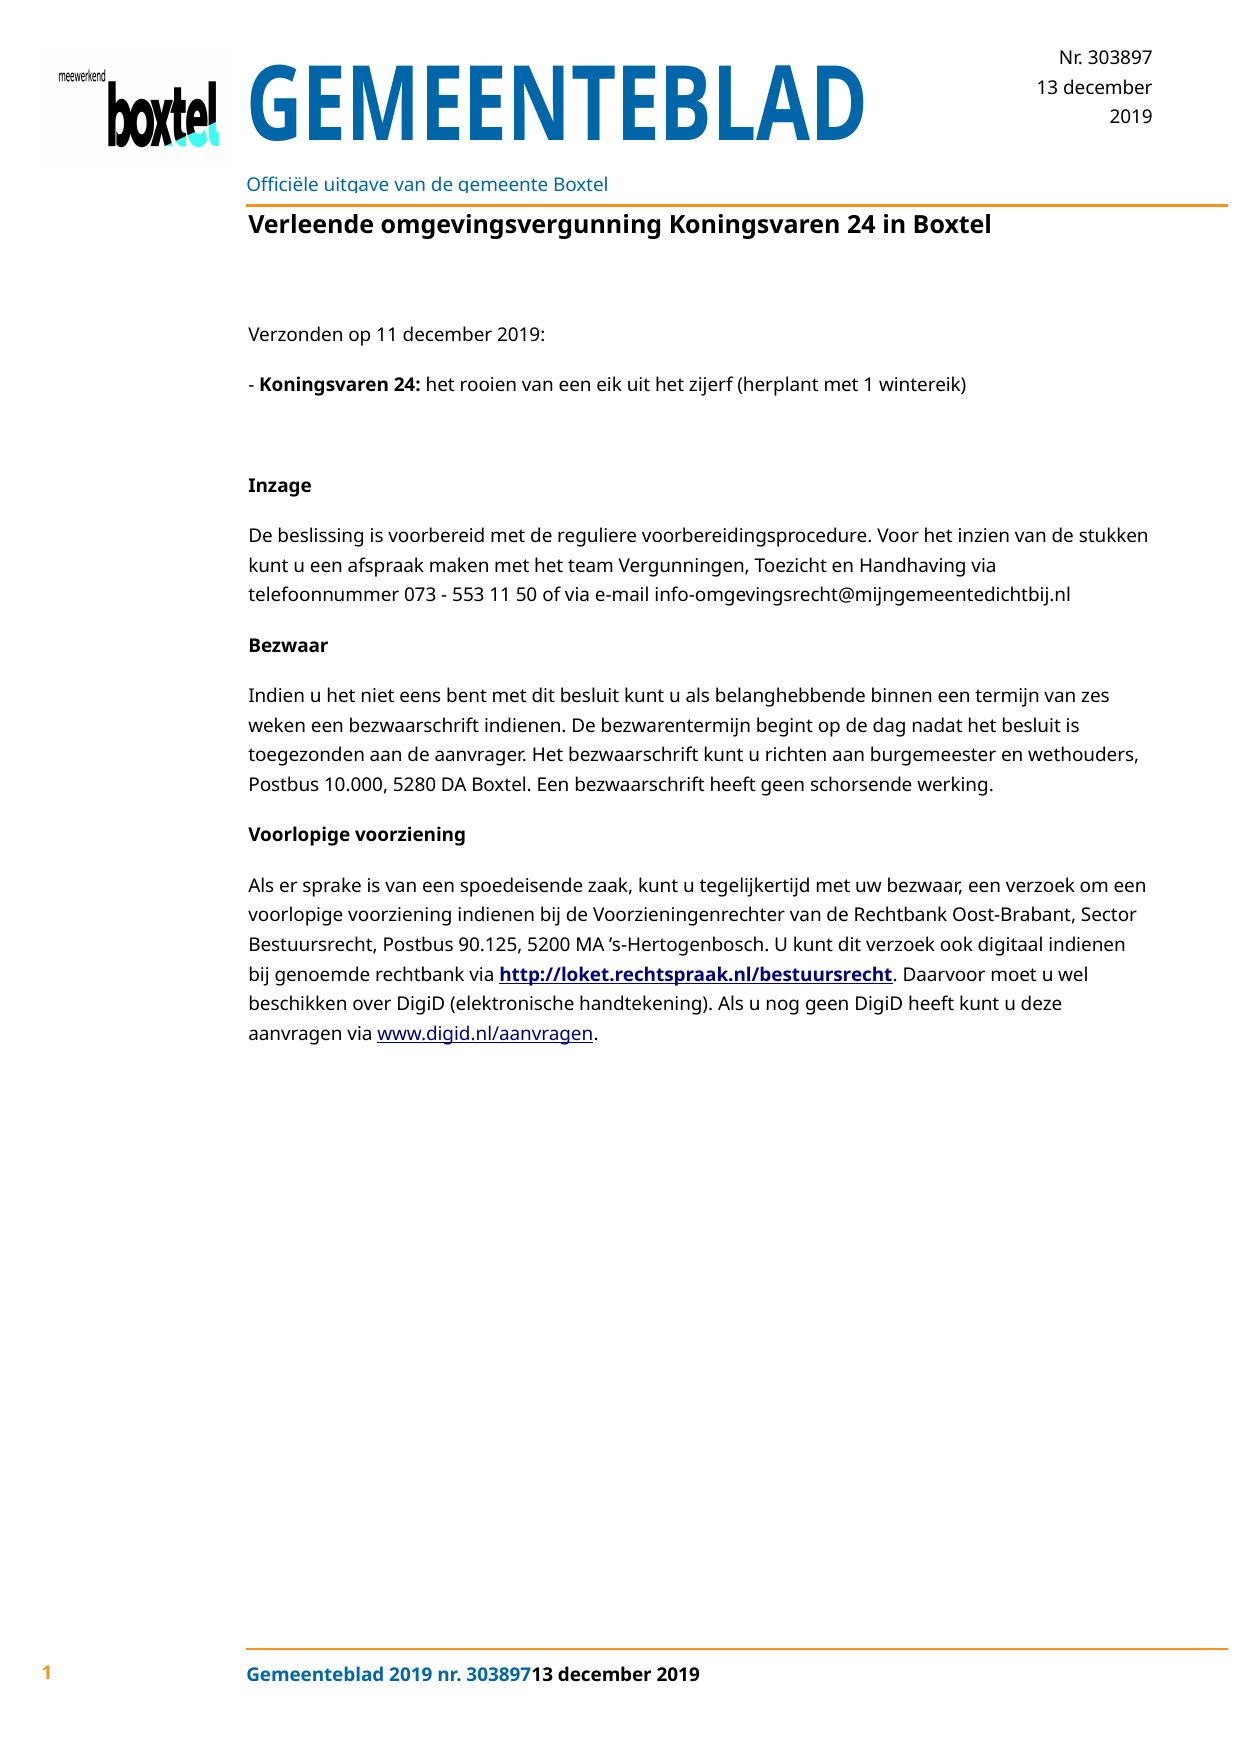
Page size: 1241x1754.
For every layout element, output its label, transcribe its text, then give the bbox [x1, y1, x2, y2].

text Verzonden op 11 december 2019: [248, 321, 1152, 346]
text Voorlopige voorziening [248, 822, 1152, 847]
text Inzage [248, 472, 1152, 498]
text Indien u het niet eens bent met dit besluit kunt u als belanghebbende binnen een termijn van zes weken een bezwaarschrift indienen. De bezwarentermijn begint op de dag nadat het besluit is toegezonden aan de aanvrager. Het bezwaarschrift kunt u richten aan burgemeester en wethouders, Postbus 10.000, 5280 DA Boxtel. Een bezwaarschrift heeft geen schorsende werking. [248, 682, 1152, 797]
text Als er sprake is van een spoedeisende zaak, kunt u tegelijkertijd met uw bezwaar, een verzoek om een voorlopige voorziening indienen bij de Voorzieningenrechter van de Rechtbank Oost-Brabant, Sector Bestuursrecht, Postbus 90.125, 5200 MA ’s-Hertogenbosch. U kunt dit verzoek ook digitaal indienen bij genoemde rechtbank via http://loket.rechtspraak.nl/bestuursrecht. Daarvoor moet u wel beschikken over DigiD (elektronische handtekening). Als u nog geen DigiD heeft kunt u deze aanvragen via www.digid.nl/aanvragen. [248, 872, 1152, 1046]
picture [41, 47, 231, 172]
text De beslissing is voorbereid met de reguliere voorbereidingsprocedure. Voor het inzien van de stukken kunt u een afspraak maken met het team Vergunningen, Toezicht en Handhaving via telefoonnummer 073 - 553 11 50 of via e-mail info-omgevingsrecht@mijngemeentedichtbij.nl [248, 522, 1152, 607]
text - Koningsvaren 24: het rooien van een eik uit het zijerf (herplant met 1 wintereik) [248, 371, 1152, 397]
text Bezwaar [248, 632, 1152, 658]
text Verleende omgevingsvergunning Koningsvaren 24 in Boxtel [248, 207, 1152, 241]
